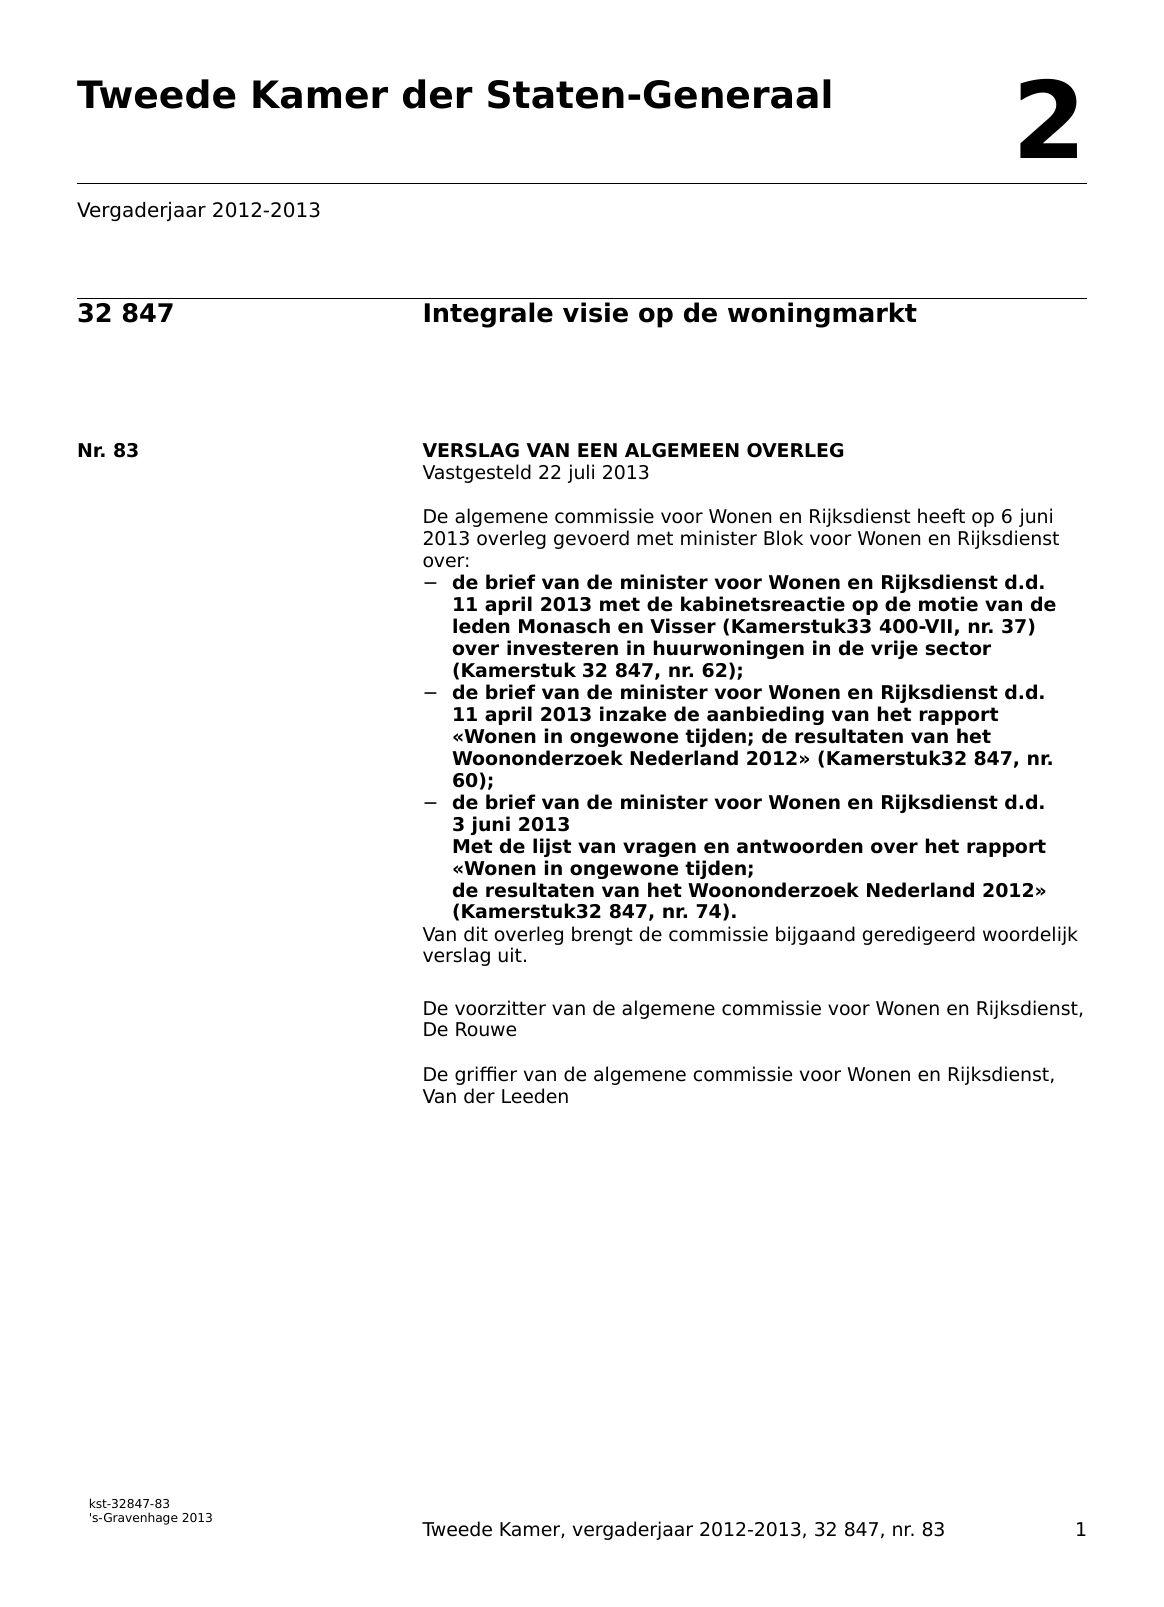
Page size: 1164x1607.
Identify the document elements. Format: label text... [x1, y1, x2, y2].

text Vastgesteld 22 juli 2013 [422, 462, 1087, 484]
text − de brief van de minister voor Wonen en Rijksdienst d.d. 11 april 2013 inzake de aanbieding van het rapport «Wonen in ongewone tijden; de resultaten van het Woononderzoek Nederland 2012» (Kamerstuk32 847, nr. 60); [422, 682, 1087, 792]
table_header Tweede Kamer der Staten-Generaal [77, 59, 886, 183]
text De voorzitter van de algemene commissie voor Wonen en Rijksdienst, De Rouwe [422, 997, 1087, 1041]
text De griffier van de algemene commissie voor Wonen en Rijksdienst, Van der Leeden [422, 1063, 1087, 1107]
text 's-Gravenhage 2013 [88, 1511, 323, 1525]
subtitle Nr. 83 VERSLAG VAN EEN ALGEMEEN OVERLEG [77, 440, 1087, 462]
text De algemene commissie voor Wonen en Rijksdienst heeft op 6 juni 2013 overleg gevoerd met minister Blok voor Wonen en Rijksdienst over: [422, 506, 1087, 572]
table_cell Vergaderjaar 2012-2013 [77, 184, 1087, 298]
text de resultaten van het Woononderzoek Nederland 2012» (Kamerstuk32 847, nr. 74). [452, 879, 1087, 923]
text − de brief van de minister voor Wonen en Rijksdienst d.d. 11 april 2013 met de kabinetsreactie op de motie van de leden Monasch en Visser (Kamerstuk33 400-VII, nr. 37) over investeren in huurwoningen in de vrije sector (Kamerstuk 32 847, nr. 62); [422, 572, 1087, 682]
text Van dit overleg brengt de commissie bijgaand geredigeerd woordelijk verslag uit. [422, 923, 1087, 967]
text − de brief van de minister voor Wonen en Rijksdienst d.d. 3 juni 2013 [422, 792, 1087, 836]
subtitle 32 847 Integrale visie op de woningmarkt [77, 299, 1087, 329]
text Met de lijst van vragen en antwoorden over het rapport «Wonen in ongewone tijden; [452, 836, 1087, 879]
table_header 2 [886, 59, 1087, 183]
text kst-32847-83 [88, 1497, 323, 1511]
